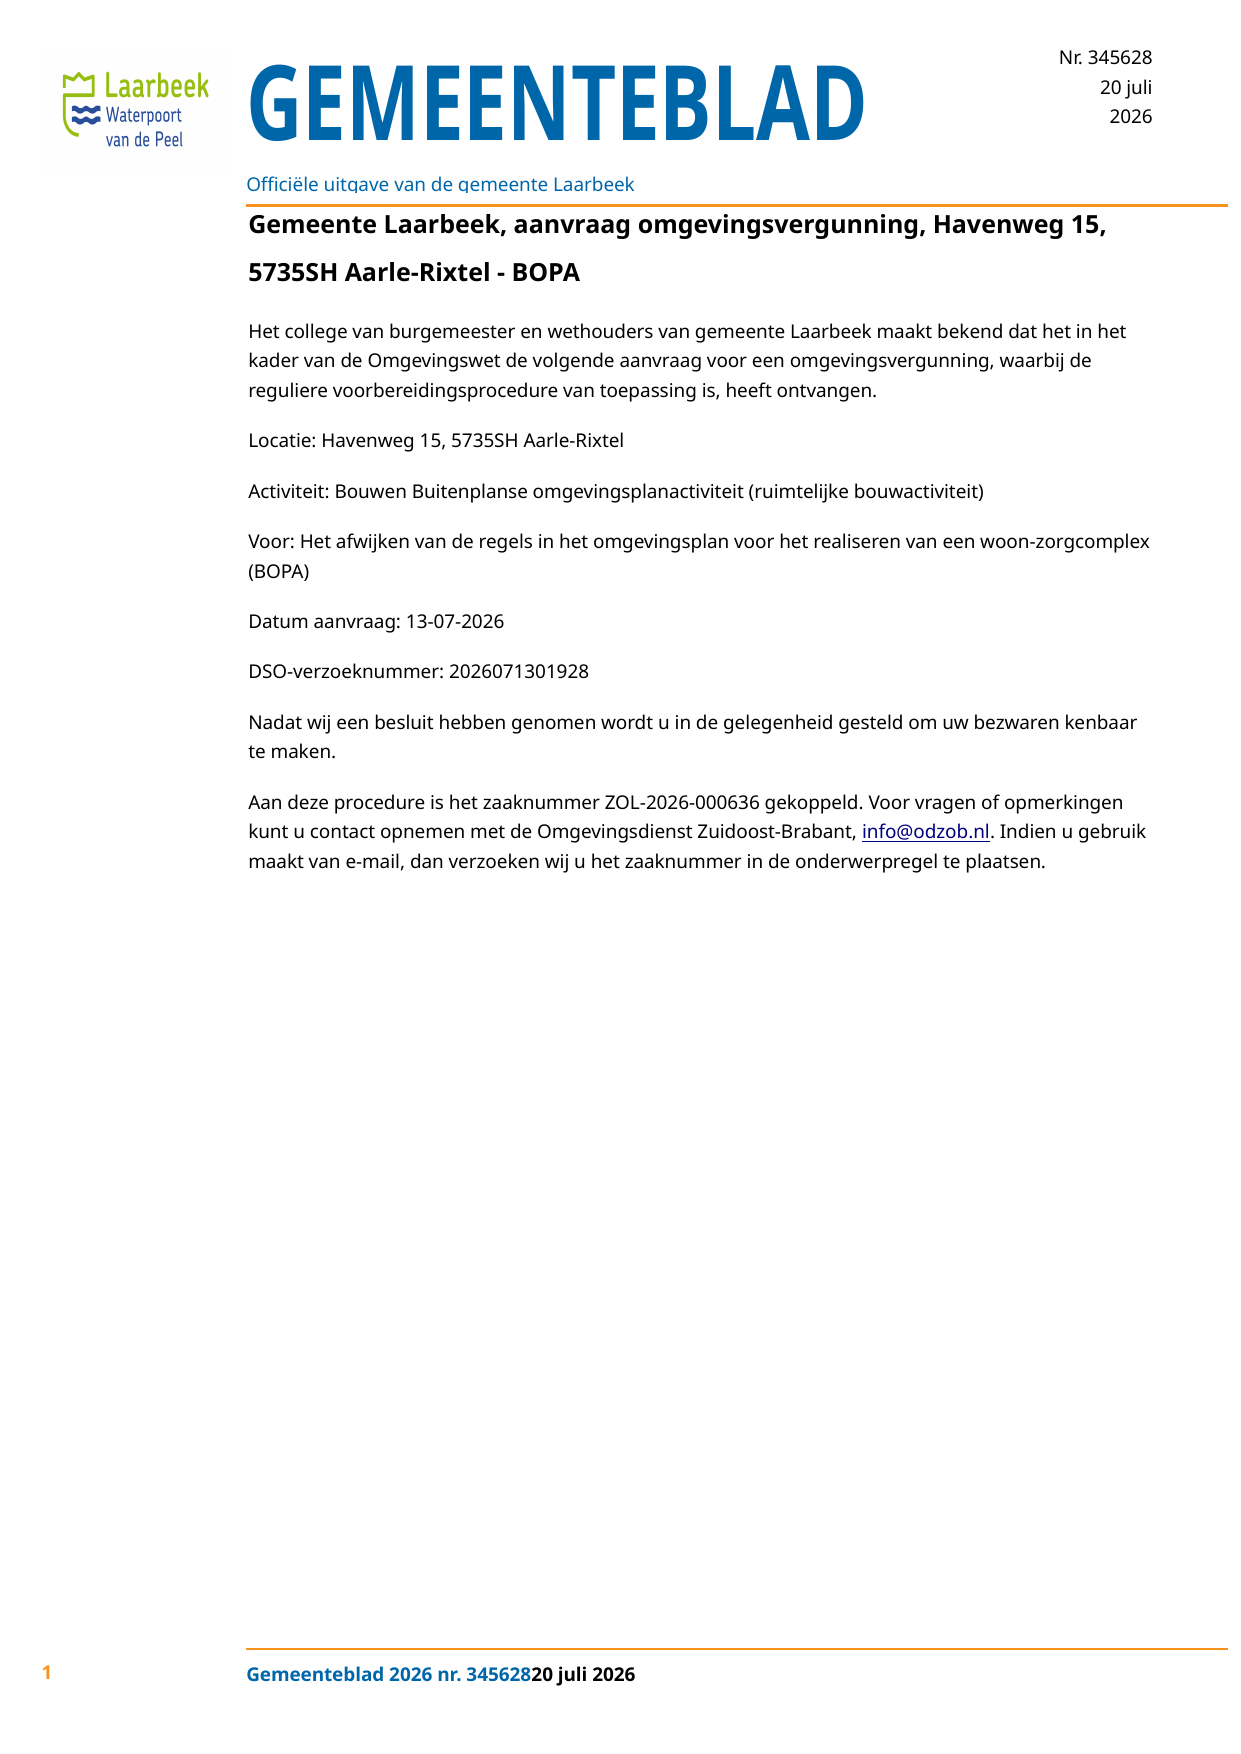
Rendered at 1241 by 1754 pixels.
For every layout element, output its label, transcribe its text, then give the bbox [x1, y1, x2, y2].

text Voor: Het afwijken van de regels in het omgevingsplan voor het realiseren van een woon-zorgcomplex (BOPA) [248, 528, 1152, 584]
text Gemeente Laarbeek, aanvraag omgevingsvergunning, Havenweg 15, 5735SH Aarle-Rixtel - BOPA [248, 207, 1152, 288]
text Datum aanvraag: 13-07-2026 [248, 608, 1152, 634]
text Aan deze procedure is het zaaknummer ZOL-2026-000636 gekoppeld. Voor vragen of opmerkingen kunt u contact opnemen met de Omgevingsdienst Zuidoost-Brabant, info@odzob.nl. Indien u gebruik maakt van e-mail, dan verzoeken wij u het zaaknummer in de onderwerpregel te plaatsen. [248, 789, 1152, 874]
text DSO-verzoeknummer: 2026071301928 [248, 659, 1152, 684]
picture [41, 47, 231, 172]
text Het college van burgemeester en wethouders van gemeente Laarbeek maakt bekend dat het in het kader van de Omgevingswet de volgende aanvraag voor een omgevingsvergunning, waarbij de reguliere voorbereidingsprocedure van toepassing is, heeft ontvangen. [248, 318, 1152, 403]
text Activiteit: Bouwen Buitenplanse omgevingsplanactiviteit (ruimtelijke bouwactiviteit) [248, 478, 1152, 504]
text Locatie: Havenweg 15, 5735SH Aarle-Rixtel [248, 427, 1152, 453]
text Nadat wij een besluit hebben genomen wordt u in de gelegenheid gesteld om uw bezwaren kenbaar te maken. [248, 709, 1152, 764]
